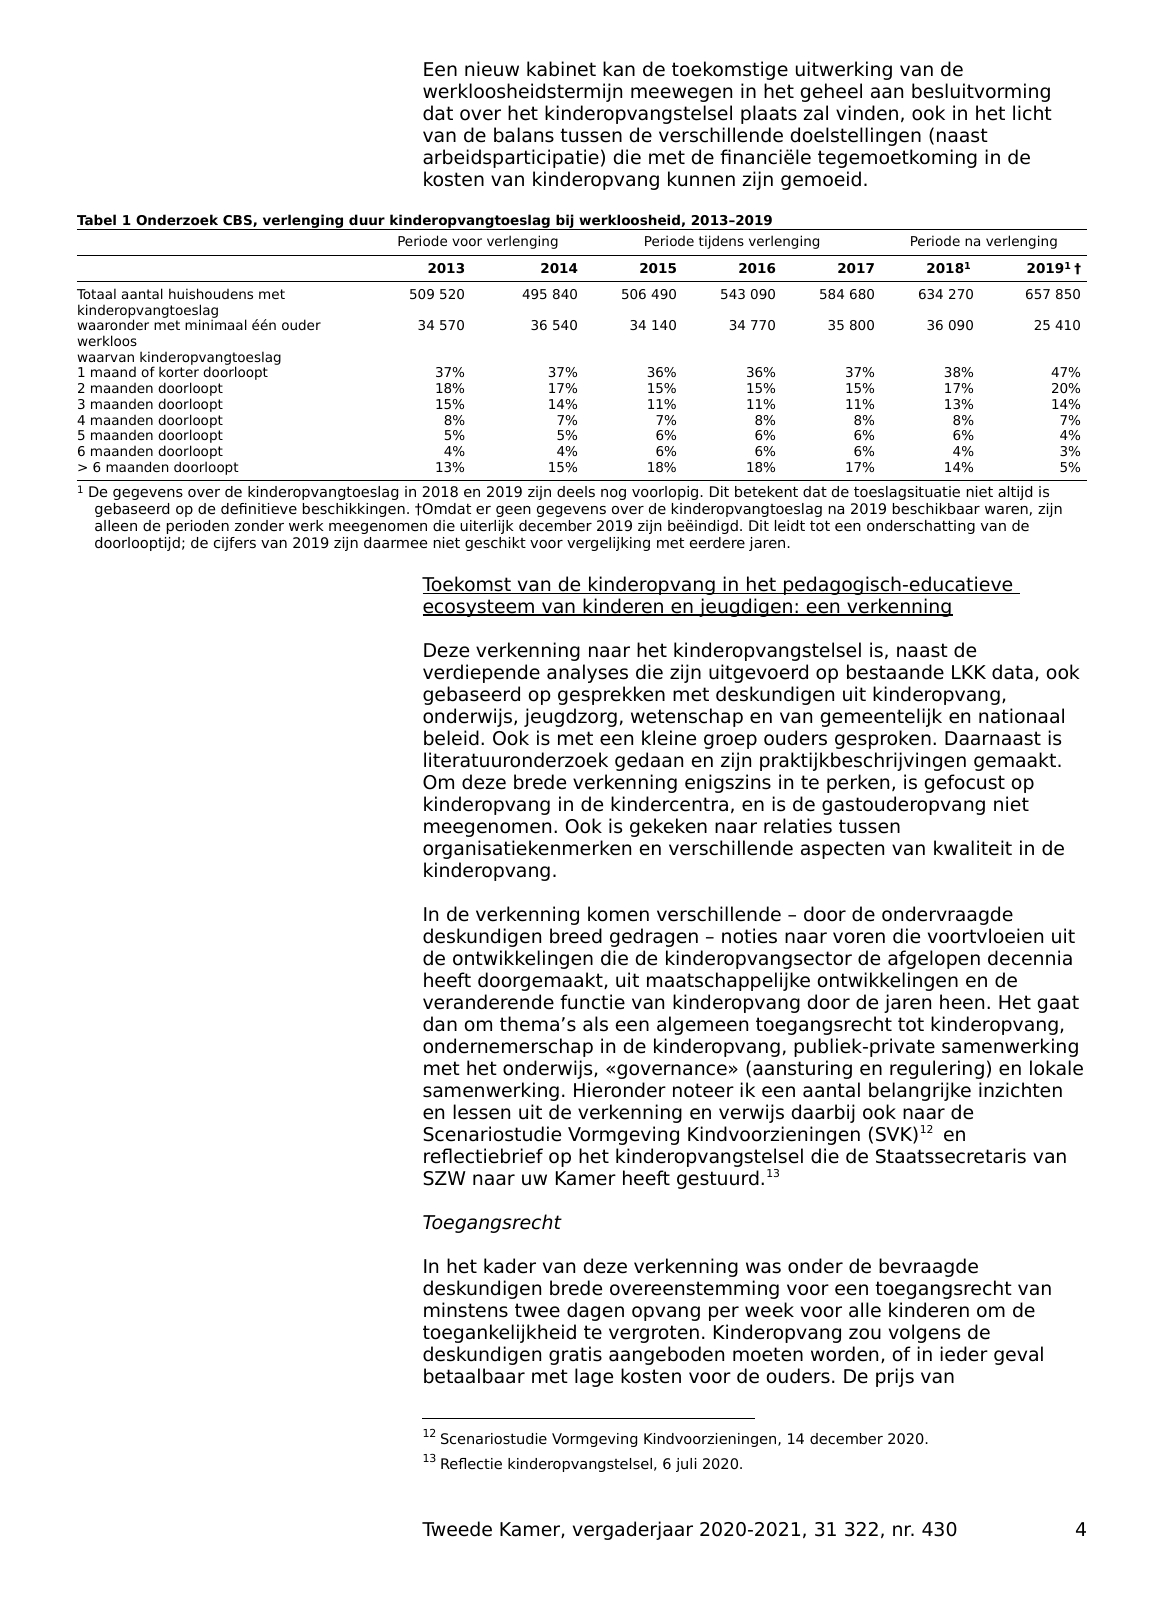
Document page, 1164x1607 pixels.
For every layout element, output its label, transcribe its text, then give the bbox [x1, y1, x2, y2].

table_cell 20191† [980, 256, 1087, 281]
table_cell 47% [980, 365, 1087, 381]
table_cell [77, 256, 372, 281]
table_cell 4% [881, 444, 980, 459]
table_cell Periode na verlenging [881, 230, 1087, 255]
table_cell 13% [372, 460, 471, 480]
table_cell 14% [881, 460, 980, 480]
table_cell 25 410 [980, 318, 1087, 349]
text In de verkenning komen verschillende – door de ondervraagde deskundigen breed gedragen – noties naar voren die voortvloeien uit de ontwikkelingen die de kinderopvangsector de afgelopen decennia heeft doorgemaakt, uit maatschappelijke ontwikkelingen en de veranderende functie van kinderopvang door de jaren heen. Het gaat dan om thema’s als een algemeen toegangsrecht tot kinderopvang, ondernemerschap in de kinderopvang, publiek-private samenwerking met het onderwijs, «governance» (aansturing en regulering) en lokale samenwerking. Hieronder noteer ik een aantal belangrijke inzichten en lessen uit de verkenning en verwijs daarbij ook naar de Scenariostudie Vormgeving Kindvoorzieningen (SVK) en reflectiebrief op het kinderopvangstelsel die de Staatssecretaris van SZW naar uw Kamer heeft gestuurd. [422, 904, 1087, 1189]
table_cell waarvan kinderopvangtoeslag [77, 350, 372, 365]
table_cell 4% [980, 428, 1087, 444]
table_cell 2014 [471, 256, 584, 281]
table_cell 34 140 [584, 318, 683, 349]
table_cell 657 850 [980, 282, 1087, 318]
table_cell [683, 350, 782, 365]
table_cell 35 800 [782, 318, 881, 349]
table_cell [471, 350, 584, 365]
table_cell 6% [683, 444, 782, 459]
table_cell 11% [782, 397, 881, 412]
table_cell 8% [683, 413, 782, 428]
table_cell 36 540 [471, 318, 584, 349]
table_cell 37% [471, 365, 584, 381]
table_cell 20181 [881, 256, 980, 281]
table_cell 5% [471, 428, 584, 444]
table_cell 6% [782, 444, 881, 459]
table_header Tabel 1 Onderzoek CBS, verlenging duur kinderopvangtoeslag bij werkloosheid, 2013–2019 [77, 213, 1087, 228]
text Een nieuw kabinet kan de toekomstige uitwerking van de werkloosheidstermijn meewegen in het geheel aan besluitvorming dat over het kinderopvangstelsel plaats zal vinden, ook in het licht van de balans tussen de verschillende doelstellingen (naast arbeidsparticipatie) die met de financiële tegemoetkoming in de kosten van kinderopvang kunnen zijn gemoeid. [422, 59, 1087, 191]
table_cell 15% [782, 381, 881, 397]
table_cell [881, 350, 980, 365]
table_cell 7% [980, 413, 1087, 428]
table_cell 4% [471, 444, 584, 459]
table_cell 36% [683, 365, 782, 381]
table_cell 17% [471, 381, 584, 397]
table_cell 17% [881, 381, 980, 397]
table_cell 17% [782, 460, 881, 480]
table_cell 36% [584, 365, 683, 381]
table_cell 20% [980, 381, 1087, 397]
table_cell 634 270 [881, 282, 980, 318]
table_cell 6% [782, 428, 881, 444]
table_cell 4% [372, 444, 471, 459]
table_cell 15% [683, 381, 782, 397]
table_cell 34 770 [683, 318, 782, 349]
table_cell 6% [584, 428, 683, 444]
table_cell 4 maanden doorloopt [77, 413, 372, 428]
table_cell 1 maand of korter doorloopt [77, 365, 372, 381]
table_cell 18% [584, 460, 683, 480]
table_cell 18% [372, 381, 471, 397]
subtitle Toekomst van de kinderopvang in het pedagogisch-educatieve ecosysteem van kinderen en jeugdigen: een verkenning [422, 574, 1087, 618]
table_cell 1 De gegevens over de kinderopvangtoeslag in 2018 en 2019 zijn deels nog voorlopig. Dit betekent dat de toeslagsituatie niet altijd is gebaseerd op de definitieve beschikkingen. †Omdat er geen gegevens over de kinderopvangtoeslag na 2019 beschikbaar waren, zijn alleen de perioden zonder werk meegenomen die uiterlijk december 2019 zijn beëindigd. Dit leidt tot een onderschatting van de doorlooptijd; de cijfers van 2019 zijn daarmee niet geschikt voor vergelijking met eerdere jaren. [77, 481, 1087, 551]
table_cell 2 maanden doorloopt [77, 381, 372, 397]
text In het kader van deze verkenning was onder de bevraagde deskundigen brede overeenstemming voor een toegangsrecht van minstens twee dagen opvang per week voor alle kinderen om de toegankelijkheid te vergroten. Kinderopvang zou volgens de deskundigen gratis aangeboden moeten worden, of in ieder geval betaalbaar met lage kosten voor de ouders. De prijs van [422, 1256, 1087, 1388]
table_cell 6% [584, 444, 683, 459]
table_cell Totaal aantal huishoudens met kinderopvangtoeslag [77, 282, 372, 318]
table_cell 2016 [683, 256, 782, 281]
table_cell 37% [782, 365, 881, 381]
table_cell 543 090 [683, 282, 782, 318]
table_cell 34 570 [372, 318, 471, 349]
table_cell 37% [372, 365, 471, 381]
table_cell 3 maanden doorloopt [77, 397, 372, 412]
table_cell 11% [584, 397, 683, 412]
table_cell 15% [584, 381, 683, 397]
table_cell waaronder met minimaal één ouder werkloos [77, 318, 372, 349]
table_cell 7% [471, 413, 584, 428]
table_cell [584, 350, 683, 365]
table_cell 14% [471, 397, 584, 412]
table_cell [372, 350, 471, 365]
table_cell > 6 maanden doorloopt [77, 460, 372, 480]
table_cell 8% [881, 413, 980, 428]
subtitle Toegangsrecht [422, 1212, 1087, 1234]
table_cell 36 090 [881, 318, 980, 349]
table_cell 8% [782, 413, 881, 428]
table_cell 15% [471, 460, 584, 480]
table_cell 509 520 [372, 282, 471, 318]
table_cell 8% [372, 413, 471, 428]
table_cell 506 490 [584, 282, 683, 318]
table_cell 6 maanden doorloopt [77, 444, 372, 459]
text Deze verkenning naar het kinderopvangstelsel is, naast de verdiepende analyses die zijn uitgevoerd op bestaande LKK data, ook gebaseerd op gesprekken met deskundigen uit kinderopvang, onderwijs, jeugdzorg, wetenschap en van gemeentelijk en nationaal beleid. Ook is met een kleine groep ouders gesproken. Daarnaast is literatuuronderzoek gedaan en zijn praktijkbeschrijvingen gemaakt. Om deze brede verkenning enigszins in te perken, is gefocust op kinderopvang in de kindercentra, en is de gastouderopvang niet meegenomen. Ook is gekeken naar relaties tussen organisatiekenmerken en verschillende aspecten van kwaliteit in de kinderopvang. [422, 640, 1087, 882]
table_cell 6% [881, 428, 980, 444]
table_cell [77, 230, 372, 255]
table_cell 18% [683, 460, 782, 480]
table_cell 5% [372, 428, 471, 444]
table_cell 15% [372, 397, 471, 412]
table_cell 14% [980, 397, 1087, 412]
table_cell 13% [881, 397, 980, 412]
table_cell Periode voor verlenging [372, 230, 584, 255]
table_cell 5% [980, 460, 1087, 480]
table_cell 5 maanden doorloopt [77, 428, 372, 444]
text Reflectie kinderopvangstelsel, 6 juli 2020. [422, 1452, 1087, 1474]
table_cell 7% [584, 413, 683, 428]
table_cell 3% [980, 444, 1087, 459]
table_cell 2013 [372, 256, 471, 281]
table_cell 584 680 [782, 282, 881, 318]
table_cell [782, 350, 881, 365]
table_cell 38% [881, 365, 980, 381]
text Scenariostudie Vormgeving Kindvoorzieningen, 14 december 2020. [422, 1427, 1087, 1449]
table_cell 2015 [584, 256, 683, 281]
table_cell 495 840 [471, 282, 584, 318]
table_cell Periode tijdens verlenging [584, 230, 881, 255]
table_cell 6% [683, 428, 782, 444]
table_cell [980, 350, 1087, 365]
table_cell 11% [683, 397, 782, 412]
table_cell 2017 [782, 256, 881, 281]
